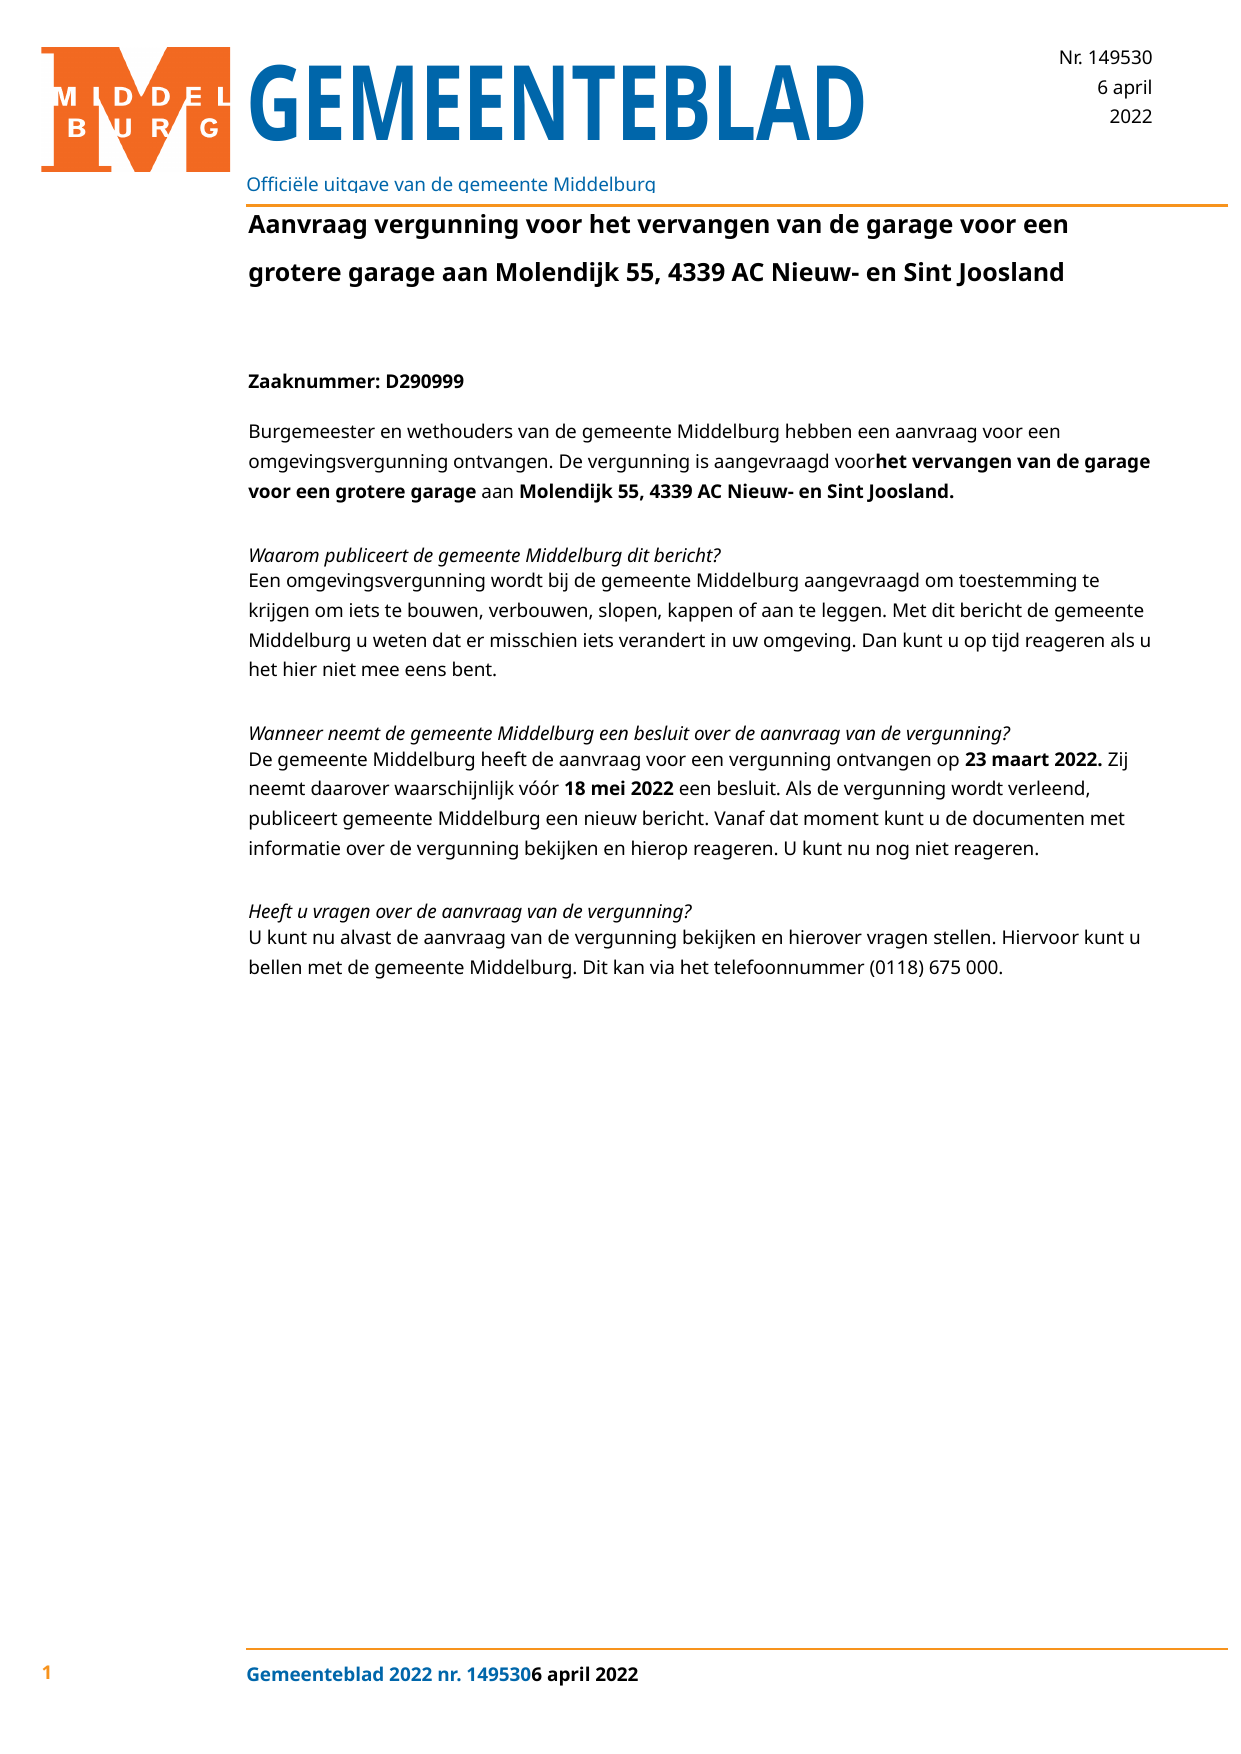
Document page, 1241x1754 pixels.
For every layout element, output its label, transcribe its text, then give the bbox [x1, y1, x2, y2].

picture [41, 47, 231, 172]
text Waarom publiceert de gemeente Middelburg dit bericht? [248, 542, 1152, 568]
text Een omgevingsvergunning wordt bij de gemeente Middelburg aangevraagd om toestemming te krijgen om iets te bouwen, verbouwen, slopen, kappen of aan te leggen. Met dit bericht de gemeente Middelburg u weten dat er misschien iets verandert in uw omgeving. Dan kunt u op tijd reageren als u het hier niet mee eens bent. [248, 568, 1152, 682]
text U kunt nu alvast de aanvraag van de vergunning bekijken en hierover vragen stellen. Hiervoor kunt u bellen met de gemeente Middelburg. Dit kan via het telefoonnummer (0118) 675 000. [248, 924, 1152, 980]
text Aanvraag vergunning voor het vervangen van de garage voor een grotere garage aan Molendijk 55, 4339 AC Nieuw- en Sint Joosland [248, 207, 1152, 288]
text Burgemeester en wethouders van de gemeente Middelburg hebben een aanvraag voor een omgevingsvergunning ontvangen. De vergunning is aangevraagd voorhet vervangen van de garage voor een grotere garage aan Molendijk 55, 4339 AC Nieuw- en Sint Joosland. [248, 419, 1152, 504]
text De gemeente Middelburg heeft de aanvraag voor een vergunning ontvangen op 23 maart 2022. Zij neemt daarover waarschijnlijk vóór 18 mei 2022 een besluit. Als de vergunning wordt verleend, publiceert gemeente Middelburg een nieuw bericht. Vanaf dat moment kunt u de documenten met informatie over de vergunning bekijken en hierop reageren. U kunt nu nog niet reageren. [248, 746, 1152, 861]
text Heeft u vragen over de aanvraag van de vergunning? [248, 899, 1152, 924]
text Wanneer neemt de gemeente Middelburg een besluit over de aanvraag van de vergunning? [248, 720, 1152, 746]
text Zaaknummer: D290999 [248, 368, 1152, 394]
